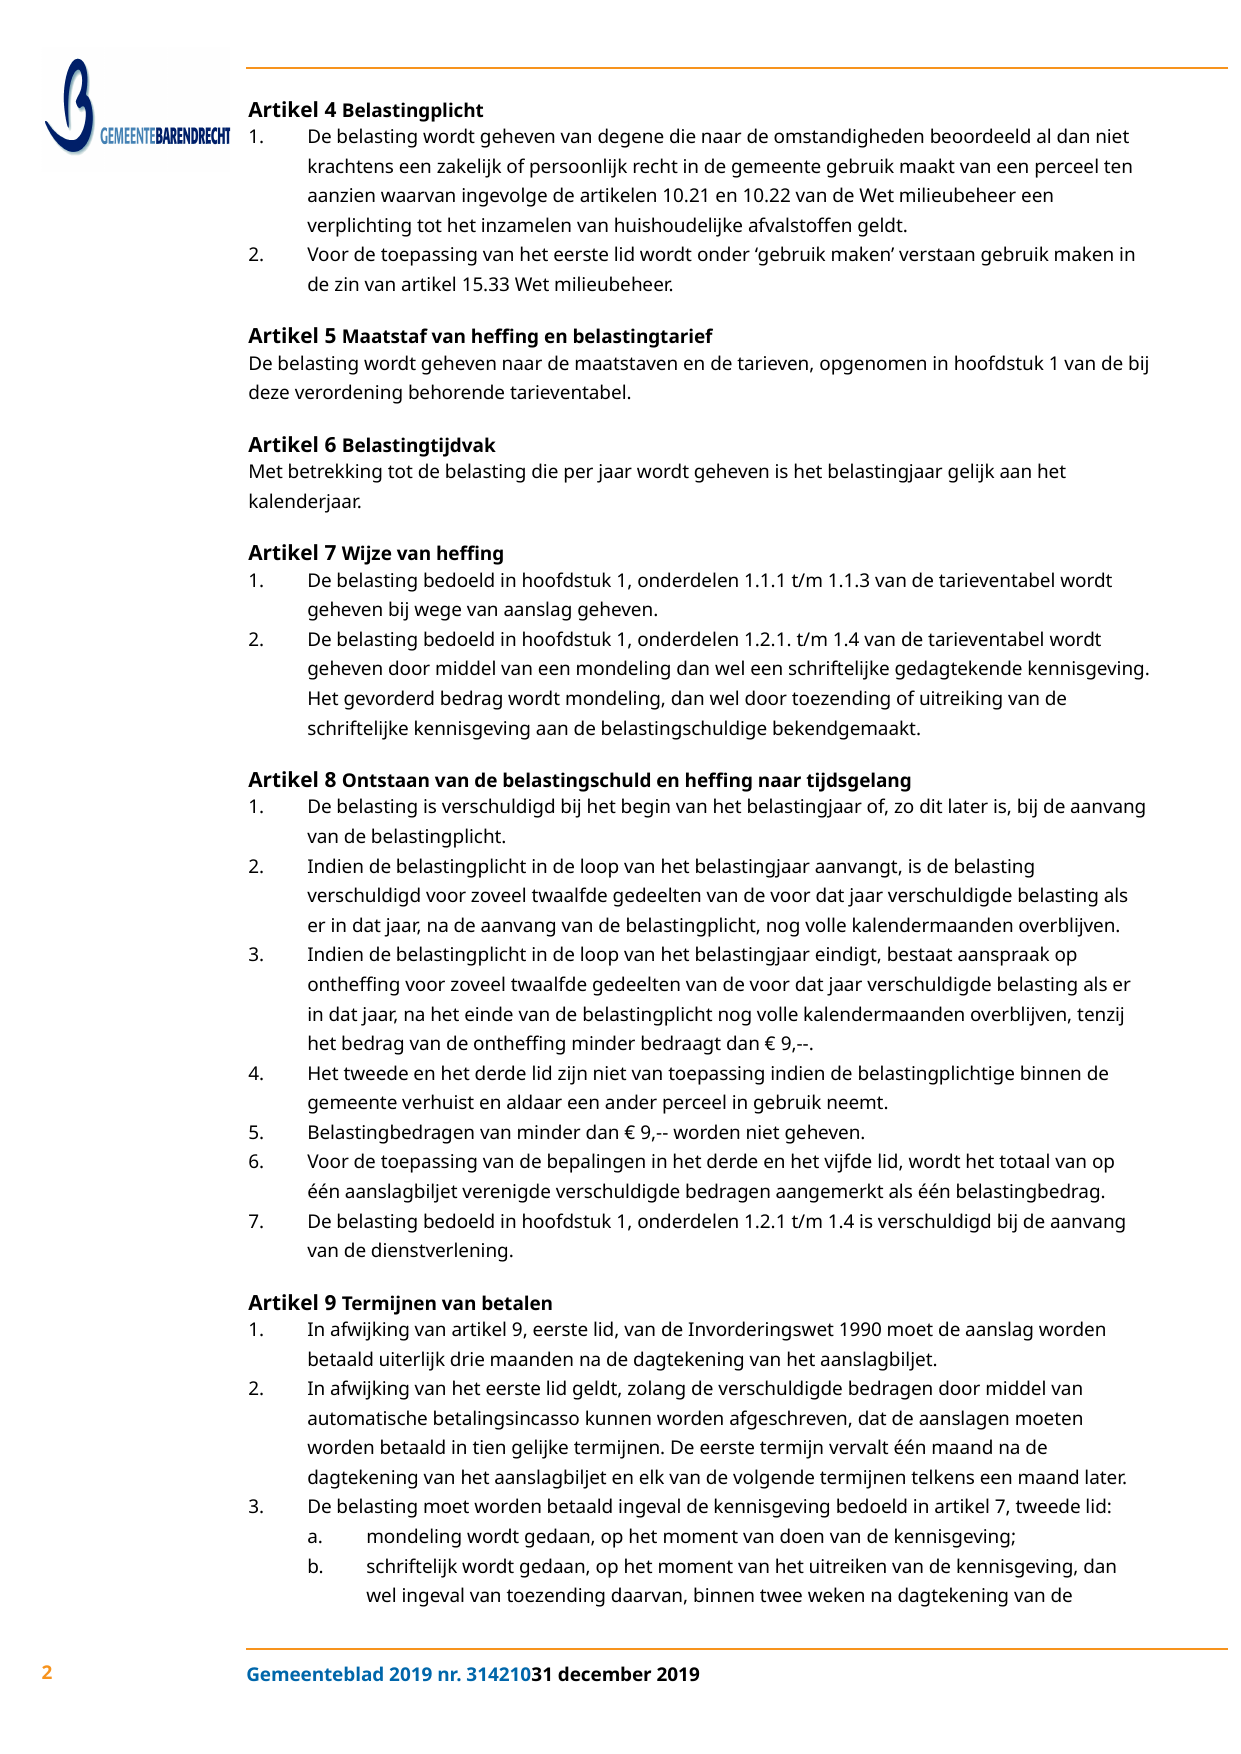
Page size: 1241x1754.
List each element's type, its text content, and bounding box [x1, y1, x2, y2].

list De belasting is verschuldigd bij het begin van het belastingjaar of, zo dit later is, bij de aanvang van de belastingplicht. [248, 794, 1152, 849]
list In afwijking van artikel 9, eerste lid, van de Invorderingswet 1990 moet de aanslag worden betaald uiterlijk drie maanden na de dagtekening van het aanslagbiljet. [248, 1316, 1152, 1372]
text Artikel 6 Belastingtijdvak [248, 430, 1152, 458]
list De belasting bedoeld in hoofdstuk 1, onderdelen 1.2.1. t/m 1.4 van de tarieventabel wordt geheven door middel van een mondeling dan wel een schriftelijke gedagtekende kennisgeving. Het gevorderd bedrag wordt mondeling, dan wel door toezending of uitreiking van de schriftelijke kennisgeving aan de belastingschuldige bekendgemaakt. [248, 626, 1152, 741]
text Met betrekking tot de belasting die per jaar wordt geheven is het belastingjaar gelijk aan het kalenderjaar. [248, 458, 1152, 514]
text Artikel 4 Belastingplicht [248, 95, 1152, 123]
text Artikel 9 Termijnen van betalen [248, 1288, 1152, 1316]
list De belasting bedoeld in hoofdstuk 1, onderdelen 1.2.1 t/m 1.4 is verschuldigd bij de aanvang van de dienstverlening. [248, 1208, 1152, 1263]
list Indien de belastingplicht in de loop van het belastingjaar eindigt, bestaat aanspraak op ontheffing voor zoveel twaalfde gedeelten van de voor dat jaar verschuldigde belasting als er in dat jaar, na het einde van de belastingplicht nog volle kalendermaanden overblijven, tenzij het bedrag van de ontheffing minder bedraagt dan € 9,--. [248, 942, 1152, 1056]
text Artikel 7 Wijze van heffing [248, 538, 1152, 567]
list Voor de toepassing van het eerste lid wordt onder ‘gebruik maken’ verstaan gebruik maken in de zin van artikel 15.33 Wet milieubeheer. [248, 242, 1152, 297]
picture [41, 47, 231, 172]
list Belastingbedragen van minder dan € 9,-- worden niet geheven. [248, 1119, 1152, 1145]
list Indien de belastingplicht in de loop van het belastingjaar aanvangt, is de belasting verschuldigd voor zoveel twaalfde gedeelten van de voor dat jaar verschuldigde belasting als er in dat jaar, na de aanvang van de belastingplicht, nog volle kalendermaanden overblijven. [248, 853, 1152, 938]
list De belasting moet worden betaald ingeval de kennisgeving bedoeld in artikel 7, tweede lid: [248, 1494, 1152, 1519]
text Artikel 8 Ontstaan van de belastingschuld en heffing naar tijdsgelang [248, 765, 1152, 794]
list De belasting wordt geheven van degene die naar de omstandigheden beoordeeld al dan niet krachtens een zakelijk of persoonlijk recht in de gemeente gebruik maakt van een perceel ten aanzien waarvan ingevolge de artikelen 10.21 en 10.22 van de Wet milieubeheer een verplichting tot het inzamelen van huishoudelijke afvalstoffen geldt. [248, 123, 1152, 238]
list mondeling wordt gedaan, op het moment van doen van de kennisgeving; [307, 1523, 1152, 1549]
text Artikel 5 Maatstaf van heffing en belastingtarief [248, 322, 1152, 350]
list schriftelijk wordt gedaan, op het moment van het uitreiken van de kennisgeving, dan wel ingeval van toezending daarvan, binnen twee weken na dagtekening van de [307, 1553, 1152, 1608]
list Voor de toepassing van de bepalingen in het derde en het vijfde lid, wordt het totaal van op één aanslagbiljet verenigde verschuldigde bedragen aangemerkt als één belastingbedrag. [248, 1149, 1152, 1204]
list In afwijking van het eerste lid geldt, zolang de verschuldigde bedragen door middel van automatische betalingsincasso kunnen worden afgeschreven, dat de aanslagen moeten worden betaald in tien gelijke termijnen. De eerste termijn vervalt één maand na de dagtekening van het aanslagbiljet en elk van de volgende termijnen telkens een maand later. [248, 1375, 1152, 1490]
list De belasting bedoeld in hoofdstuk 1, onderdelen 1.1.1 t/m 1.1.3 van de tarieventabel wordt geheven bij wege van aanslag geheven. [248, 567, 1152, 622]
text De belasting wordt geheven naar de maatstaven en de tarieven, opgenomen in hoofdstuk 1 van de bij deze verordening behorende tarieventabel. [248, 350, 1152, 405]
list Het tweede en het derde lid zijn niet van toepassing indien de belastingplichtige binnen de gemeente verhuist en aldaar een ander perceel in gebruik neemt. [248, 1060, 1152, 1115]
